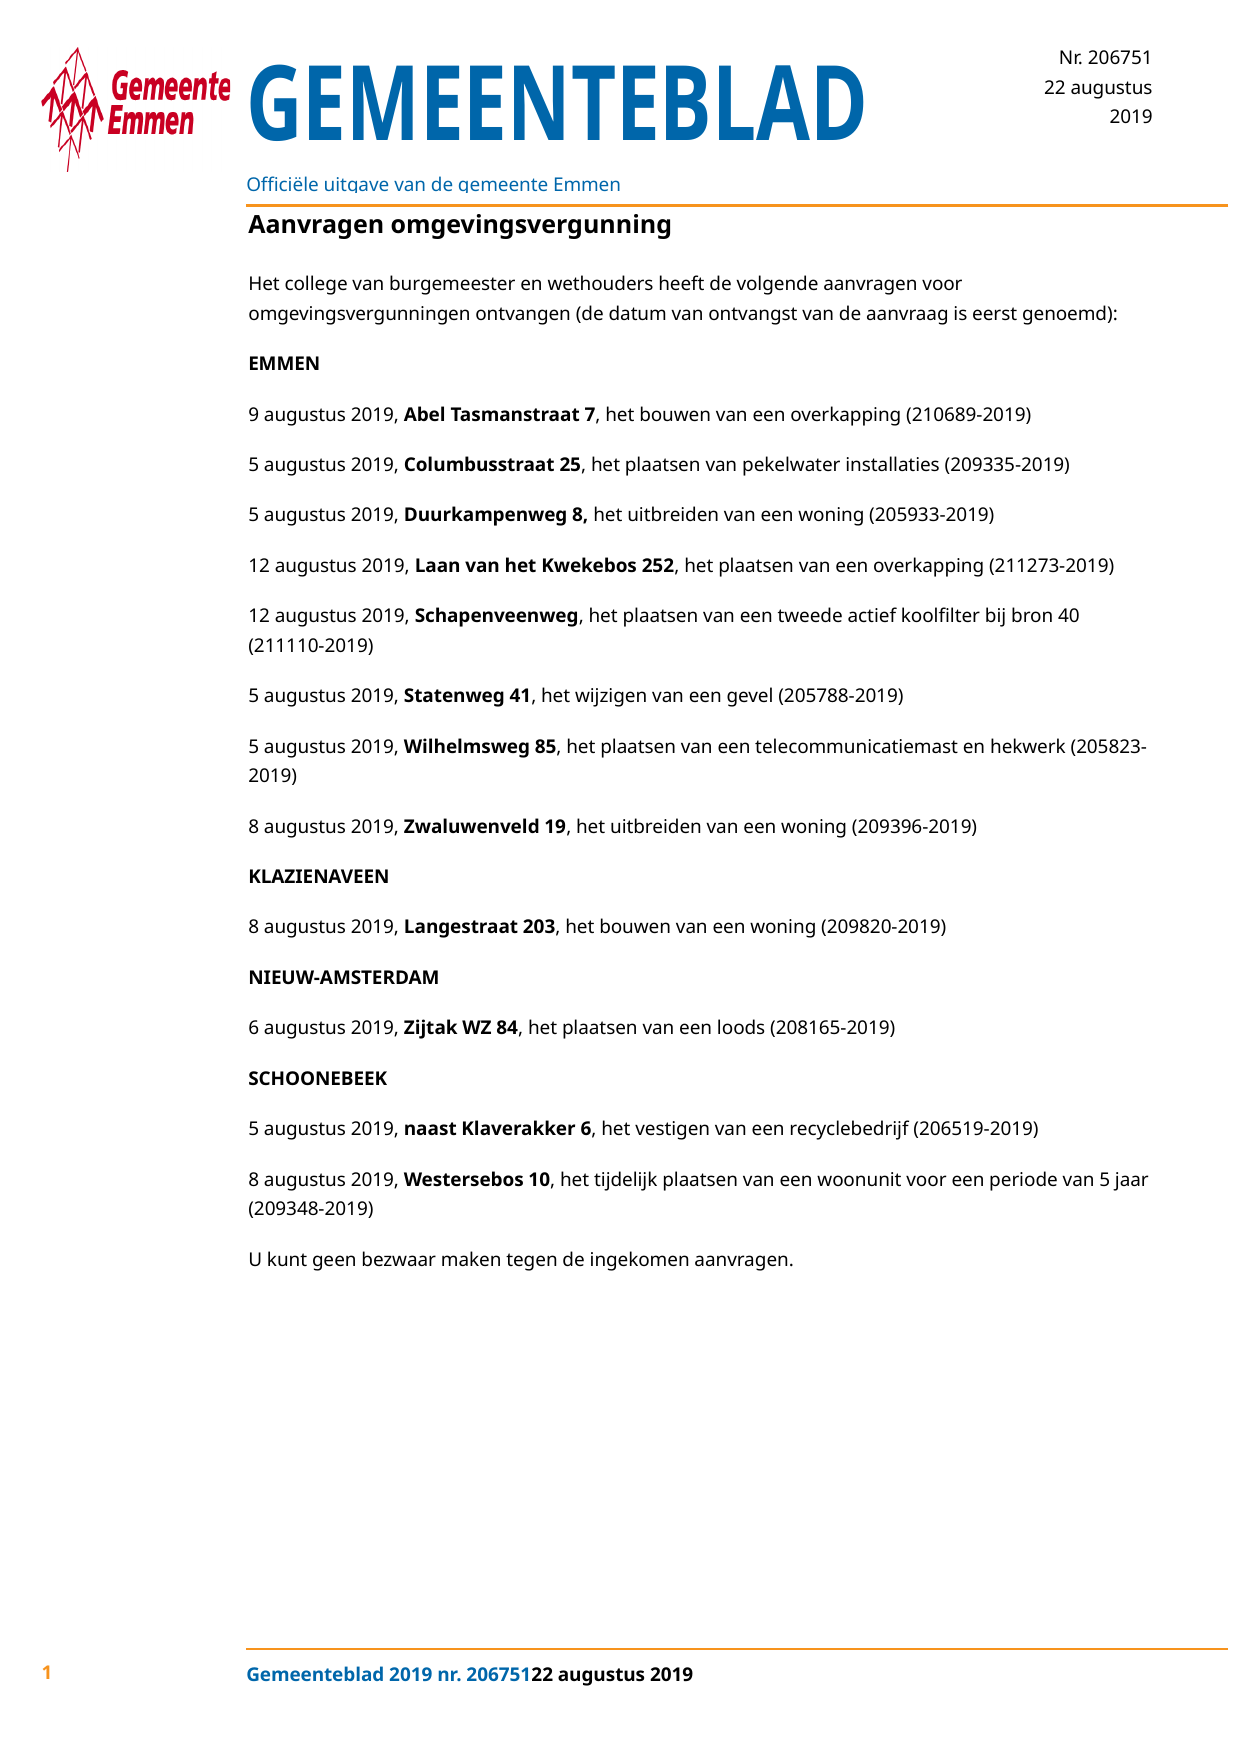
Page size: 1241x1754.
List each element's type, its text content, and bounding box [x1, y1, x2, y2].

text 5 augustus 2019, Statenweg 41, het wijzigen van een gevel (205788-2019) [248, 682, 1152, 708]
text 12 augustus 2019, Laan van het Kwekebos 252, het plaatsen van een overkapping (211273-2019) [248, 552, 1152, 578]
text Het college van burgemeester en wethouders heeft de volgende aanvragen voor omgevingsvergunningen ontvangen (de datum van ontvangst van de aanvraag is eerst genoemd): [248, 270, 1152, 326]
text EMMEN [248, 350, 1152, 376]
text U kunt geen bezwaar maken tegen de ingekomen aanvragen. [248, 1246, 1152, 1271]
text Aanvragen omgevingsvergunning [248, 207, 1152, 241]
text 8 augustus 2019, Zwaluwenveld 19, het uitbreiden van een woning (209396-2019) [248, 813, 1152, 838]
text 5 augustus 2019, Duurkampenweg 8, het uitbreiden van een woning (205933-2019) [248, 502, 1152, 527]
text KLAZIENAVEEN [248, 863, 1152, 889]
text 5 augustus 2019, Wilhelmsweg 85, het plaatsen van een telecommunicatiemast en hekwerk (205823-2019) [248, 733, 1152, 788]
text SCHOONEBEEK [248, 1065, 1152, 1091]
text 5 augustus 2019, Columbusstraat 25, het plaatsen van pekelwater installaties (209335-2019) [248, 451, 1152, 477]
text NIEUW-AMSTERDAM [248, 964, 1152, 990]
text 8 augustus 2019, Langestraat 203, het bouwen van een woning (209820-2019) [248, 914, 1152, 939]
text 6 augustus 2019, Zijtak WZ 84, het plaatsen van een loods (208165-2019) [248, 1014, 1152, 1040]
text 12 augustus 2019, Schapenveenweg, het plaatsen van een tweede actief koolfilter bij bron 40 (211110-2019) [248, 602, 1152, 658]
text 8 augustus 2019, Westersebos 10, het tijdelijk plaatsen van een woonunit voor een periode van 5 jaar (209348-2019) [248, 1166, 1152, 1221]
text 5 augustus 2019, naast Klaverakker 6, het vestigen van een recyclebedrijf (206519-2019) [248, 1115, 1152, 1141]
picture [41, 47, 231, 172]
text 9 augustus 2019, Abel Tasmanstraat 7, het bouwen van een overkapping (210689-2019) [248, 401, 1152, 426]
